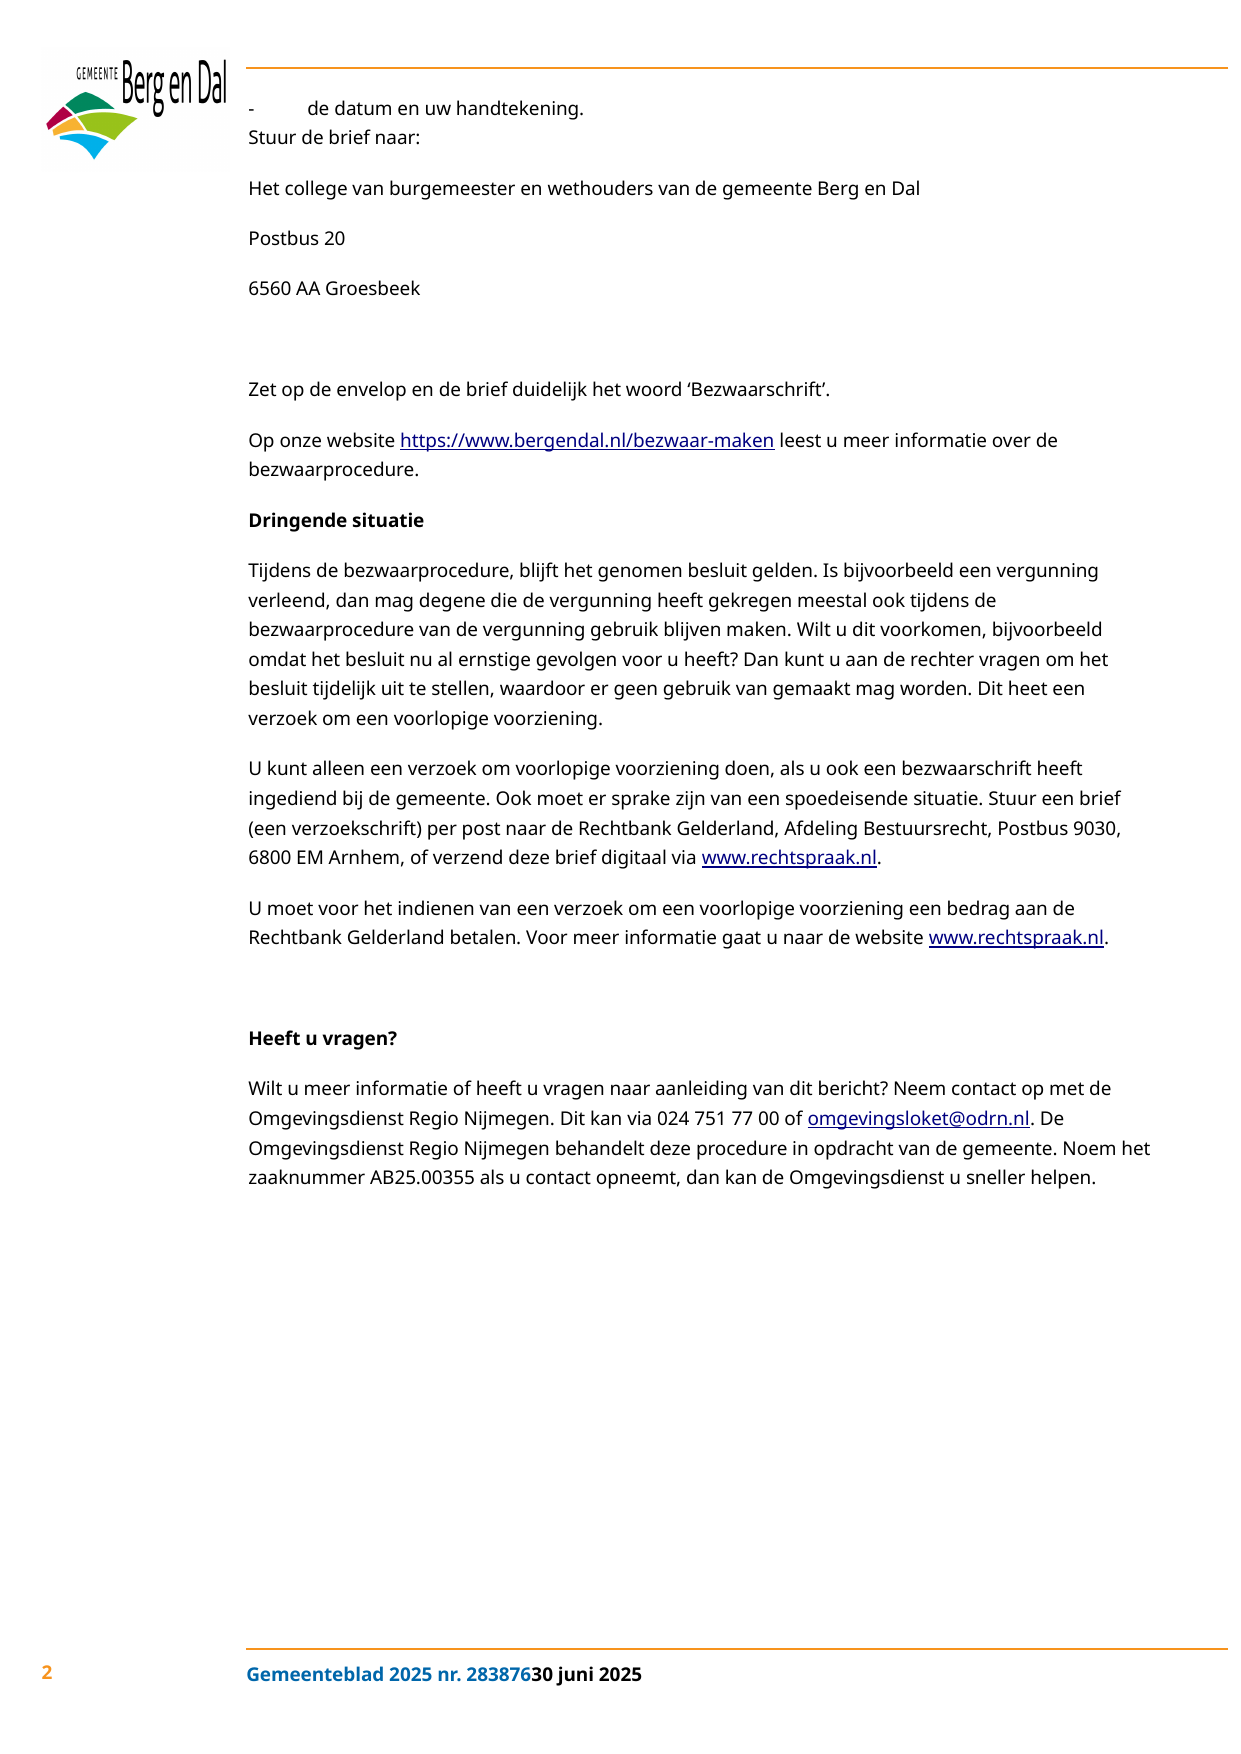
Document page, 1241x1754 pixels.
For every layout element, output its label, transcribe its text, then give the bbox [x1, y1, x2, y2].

picture [41, 47, 231, 172]
text U moet voor het indienen van een verzoek om een voorlopige voorziening een bedrag aan de Rechtbank Gelderland betalen. Voor meer informatie gaat u naar de website www.rechtspraak.nl. [248, 895, 1152, 950]
text Op onze website https://www.bergendal.nl/bezwaar-maken leest u meer informatie over de bezwaarprocedure. [248, 427, 1152, 482]
list de datum en uw handtekening. [248, 95, 1152, 121]
text Heeft u vragen? [248, 1025, 1152, 1051]
text U kunt alleen een verzoek om voorlopige voorziening doen, als u ook een bezwaarschrift heeft ingediend bij de gemeente. Ook moet er sprake zijn van een spoedeisende situatie. Stuur een brief (een verzoekschrift) per post naar de Rechtbank Gelderland, Afdeling Bestuursrecht, Postbus 9030, 6800 EM Arnhem, of verzend deze brief digitaal via www.rechtspraak.nl. [248, 756, 1152, 870]
text 6560 AA Groesbeek [248, 276, 1152, 301]
text Postbus 20 [248, 225, 1152, 251]
text Het college van burgemeester en wethouders van de gemeente Berg en Dal [248, 175, 1152, 201]
text Tijdens de bezwaarprocedure, blijft het genomen besluit gelden. Is bijvoorbeeld een vergunning verleend, dan mag degene die de vergunning heeft gekregen meestal ook tijdens de bezwaarprocedure van de vergunning gebruik blijven maken. Wilt u dit voorkomen, bijvoorbeeld omdat het besluit nu al ernstige gevolgen voor u heeft? Dan kunt u aan de rechter vragen om het besluit tijdelijk uit te stellen, waardoor er geen gebruik van gemaakt mag worden. Dit heet een verzoek om een voorlopige voorziening. [248, 557, 1152, 731]
text Stuur de brief naar: [248, 124, 1152, 150]
text Zet op de envelop en de brief duidelijk het woord ‘Bezwaarschrift’. [248, 376, 1152, 402]
text Dringende situatie [248, 507, 1152, 533]
text Wilt u meer informatie of heeft u vragen naar aanleiding van dit bericht? Neem contact op met de Omgevingsdienst Regio Nijmegen. Dit kan via 024 751 77 00 of omgevingsloket@odrn.nl. De Omgevingsdienst Regio Nijmegen behandelt deze procedure in opdracht van de gemeente. Noem het zaaknummer AB25.00355 als u contact opneemt, dan kan de Omgevingsdienst u sneller helpen. [248, 1076, 1152, 1190]
